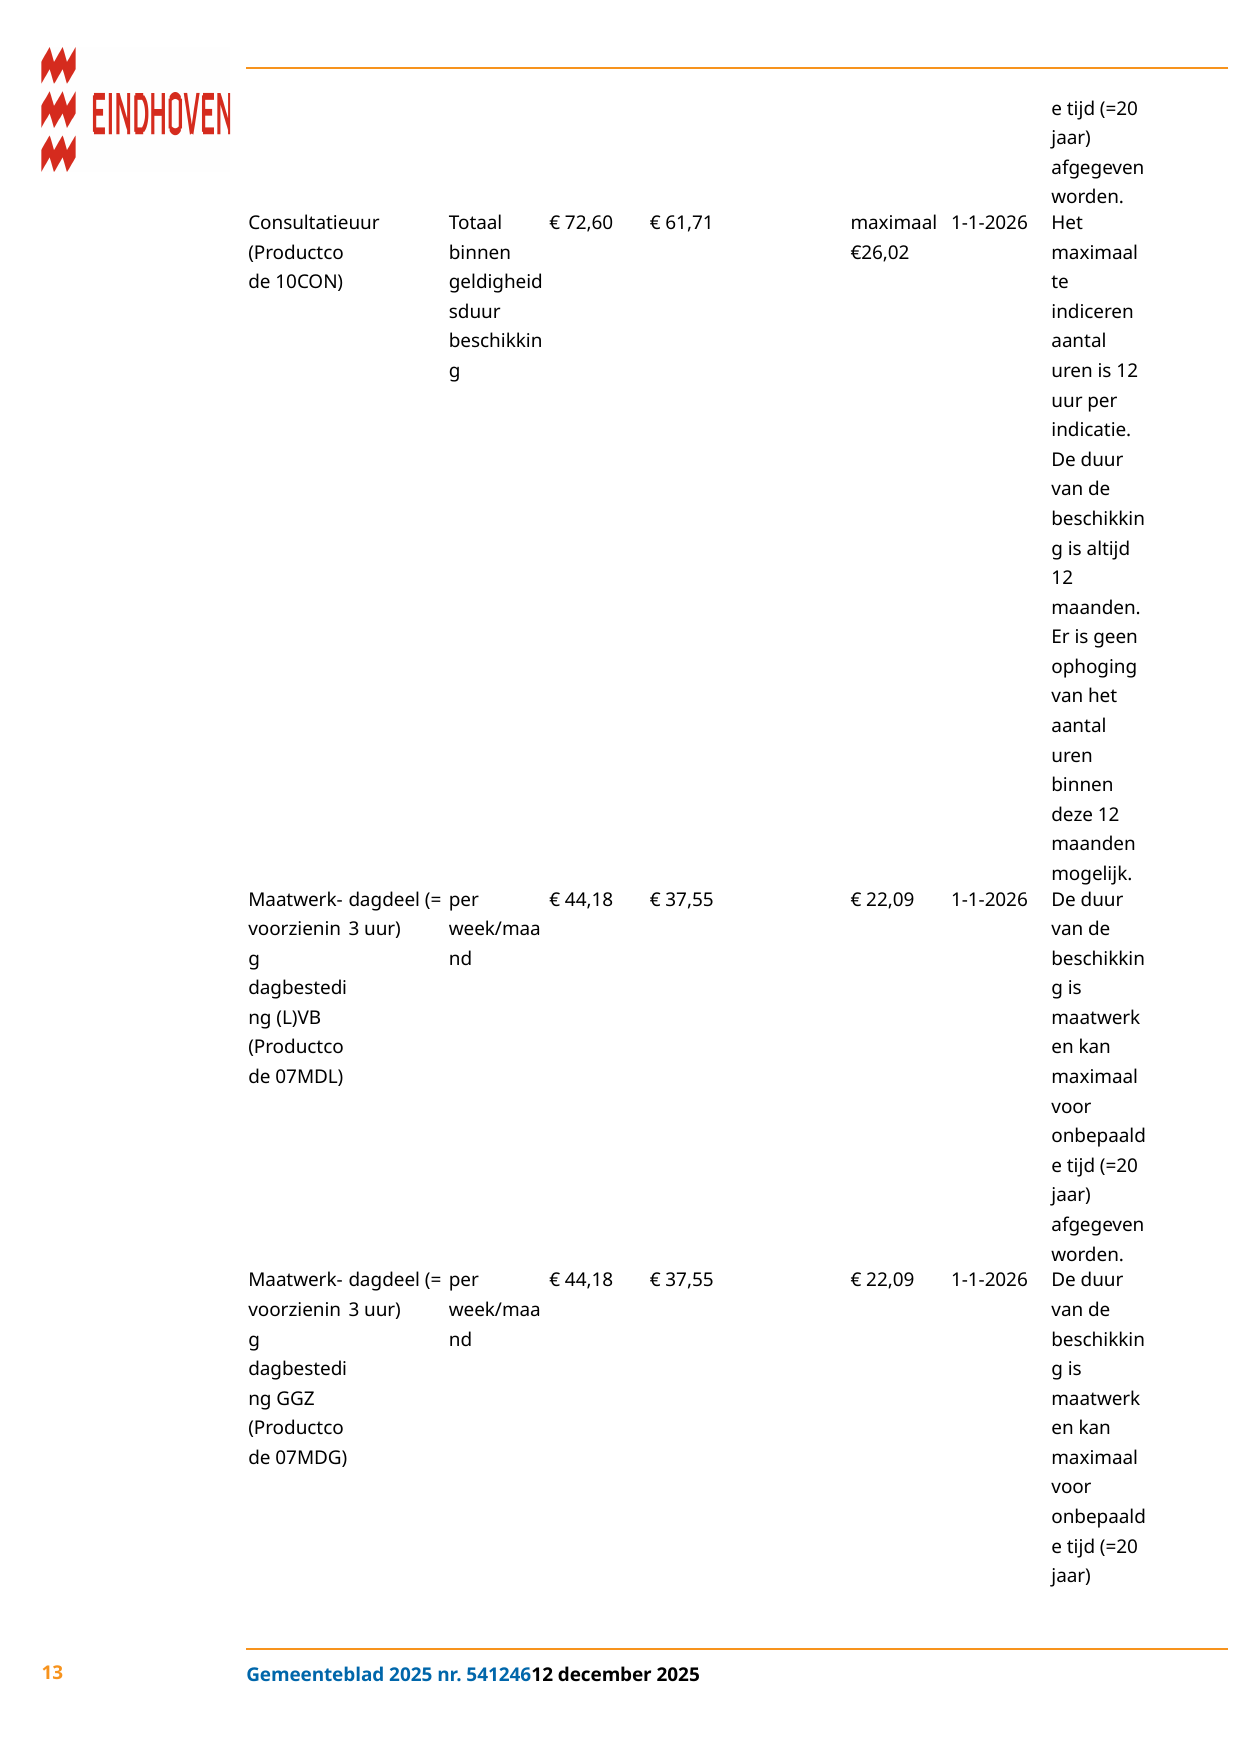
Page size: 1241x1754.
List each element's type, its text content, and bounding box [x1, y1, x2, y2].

table_cell € 37,55 [650, 1267, 850, 1588]
table_cell Maatwerk-voorziening dagbesteding (L)VB (Productcode 07MDL) [248, 886, 348, 1267]
table_cell per week/maand [449, 886, 549, 1267]
table_cell dagdeel (= 3 uur) [348, 1267, 449, 1588]
table_cell € 22,09 [850, 1267, 951, 1588]
picture [41, 47, 231, 172]
table_cell [449, 95, 549, 209]
table_cell Het maximaal te indiceren aantal uren is 12 uur per indicatie. De duur van de beschikking is altijd 12 maanden. Er is geen ophoging van het aantal uren binnen deze 12 maanden mogelijk. [1051, 209, 1152, 886]
table_cell [248, 95, 348, 209]
table_cell € 22,09 [850, 886, 951, 1267]
table_cell € 37,55 [650, 886, 850, 1267]
table_cell Totaal binnen geldigheidsduur beschikking [449, 209, 549, 886]
table_cell De duur van de beschikking is maatwerk en kan maximaal voor onbepaalde tijd (=20 jaar) [1051, 1267, 1152, 1588]
table_cell per week/maand [449, 1267, 549, 1588]
table_cell [951, 95, 1051, 209]
table_cell [348, 95, 449, 209]
table_cell [850, 95, 951, 209]
table_cell e tijd (=20 jaar) afgegeven worden. [1051, 95, 1152, 209]
table_cell maximaal €26,02 [850, 209, 951, 886]
table_cell Consultatie (Productcode 10CON) [248, 209, 348, 886]
table_cell € 61,71 [650, 209, 850, 886]
table_cell € 44,18 [549, 1267, 649, 1588]
table_cell € 72,60 [549, 209, 649, 886]
table_cell uur [348, 209, 449, 886]
table_cell [650, 95, 850, 209]
table_cell dagdeel (= 3 uur) [348, 886, 449, 1267]
table_cell [549, 95, 649, 209]
table_cell 1-1-2026 [951, 1267, 1051, 1588]
table_cell De duur van de beschikking is maatwerk en kan maximaal voor onbepaalde tijd (=20 jaar) afgegeven worden. [1051, 886, 1152, 1267]
table_cell 1-1-2026 [951, 886, 1051, 1267]
table_cell € 44,18 [549, 886, 649, 1267]
table_cell Maatwerk-voorziening dagbesteding GGZ (Productcode 07MDG) [248, 1267, 348, 1588]
table_cell 1-1-2026 [951, 209, 1051, 886]
